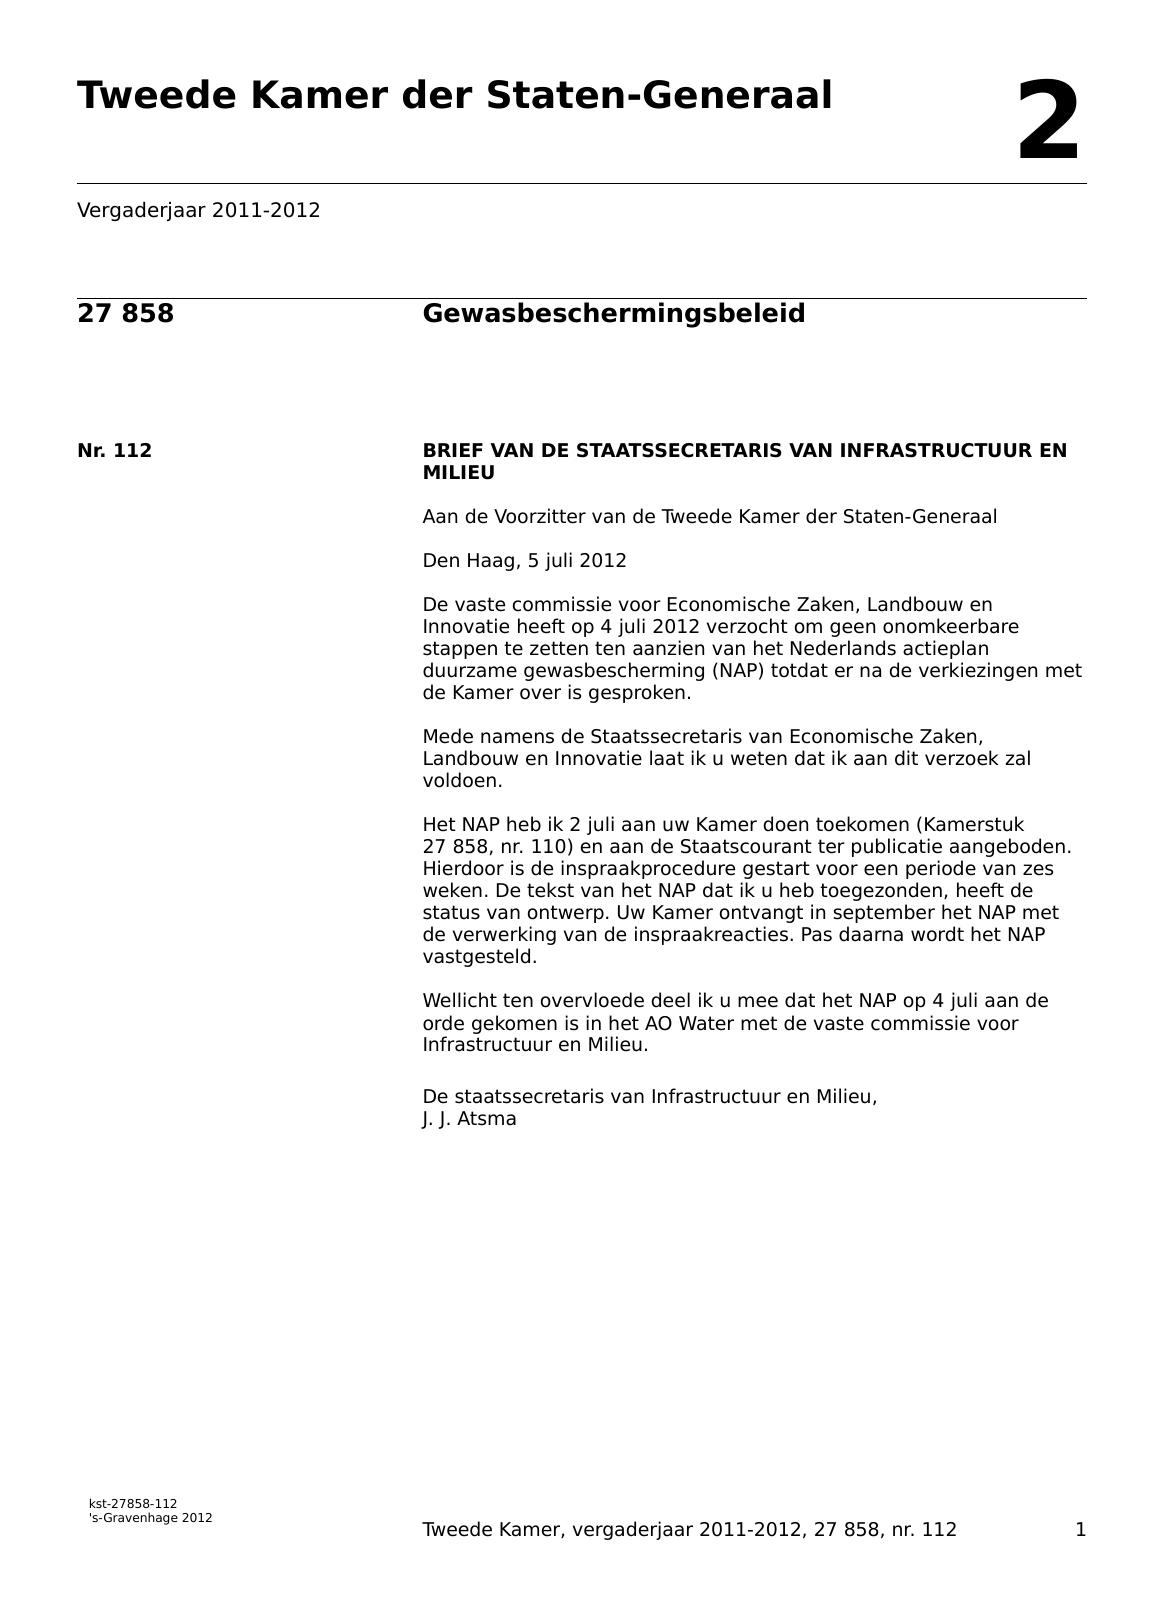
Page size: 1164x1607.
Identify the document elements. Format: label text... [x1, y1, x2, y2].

text Mede namens de Staatssecretaris van Economische Zaken, Landbouw en Innovatie laat ik u weten dat ik aan dit verzoek zal voldoen. [422, 726, 1087, 792]
subtitle Nr. 112 BRIEF VAN DE STAATSSECRETARIS VAN INFRASTRUCTUUR EN MILIEU [77, 440, 1087, 484]
text De vaste commissie voor Economische Zaken, Landbouw en Innovatie heeft op 4 juli 2012 verzocht om geen onomkeerbare stappen te zetten ten aanzien van het Nederlands actieplan duurzame gewasbescherming (NAP) totdat er na de verkiezingen met de Kamer over is gesproken. [422, 594, 1087, 704]
table_header 2 [886, 59, 1087, 183]
text De staatssecretaris van Infrastructuur en Milieu, J. J. Atsma [422, 1086, 1087, 1130]
table_cell Vergaderjaar 2011-2012 [77, 184, 1087, 298]
text Den Haag, 5 juli 2012 [422, 550, 1087, 572]
text 's-Gravenhage 2012 [88, 1511, 323, 1525]
subtitle 27 858 Gewasbeschermingsbeleid [77, 299, 1087, 329]
text kst-27858-112 [88, 1497, 323, 1511]
table_header Tweede Kamer der Staten-Generaal [77, 59, 886, 183]
text Het NAP heb ik 2 juli aan uw Kamer doen toekomen (Kamerstuk 27 858, nr. 110) en aan de Staatscourant ter publicatie aangeboden. Hierdoor is de inspraakprocedure gestart voor een periode van zes weken. De tekst van het NAP dat ik u heb toegezonden, heeft de status van ontwerp. Uw Kamer ontvangt in september het NAP met de verwerking van de inspraakreacties. Pas daarna wordt het NAP vastgesteld. [422, 814, 1087, 968]
text Aan de Voorzitter van de Tweede Kamer der Staten-Generaal [422, 506, 1087, 528]
text Wellicht ten overvloede deel ik u mee dat het NAP op 4 juli aan de orde gekomen is in het AO Water met de vaste commissie voor Infrastructuur en Milieu. [422, 990, 1087, 1056]
